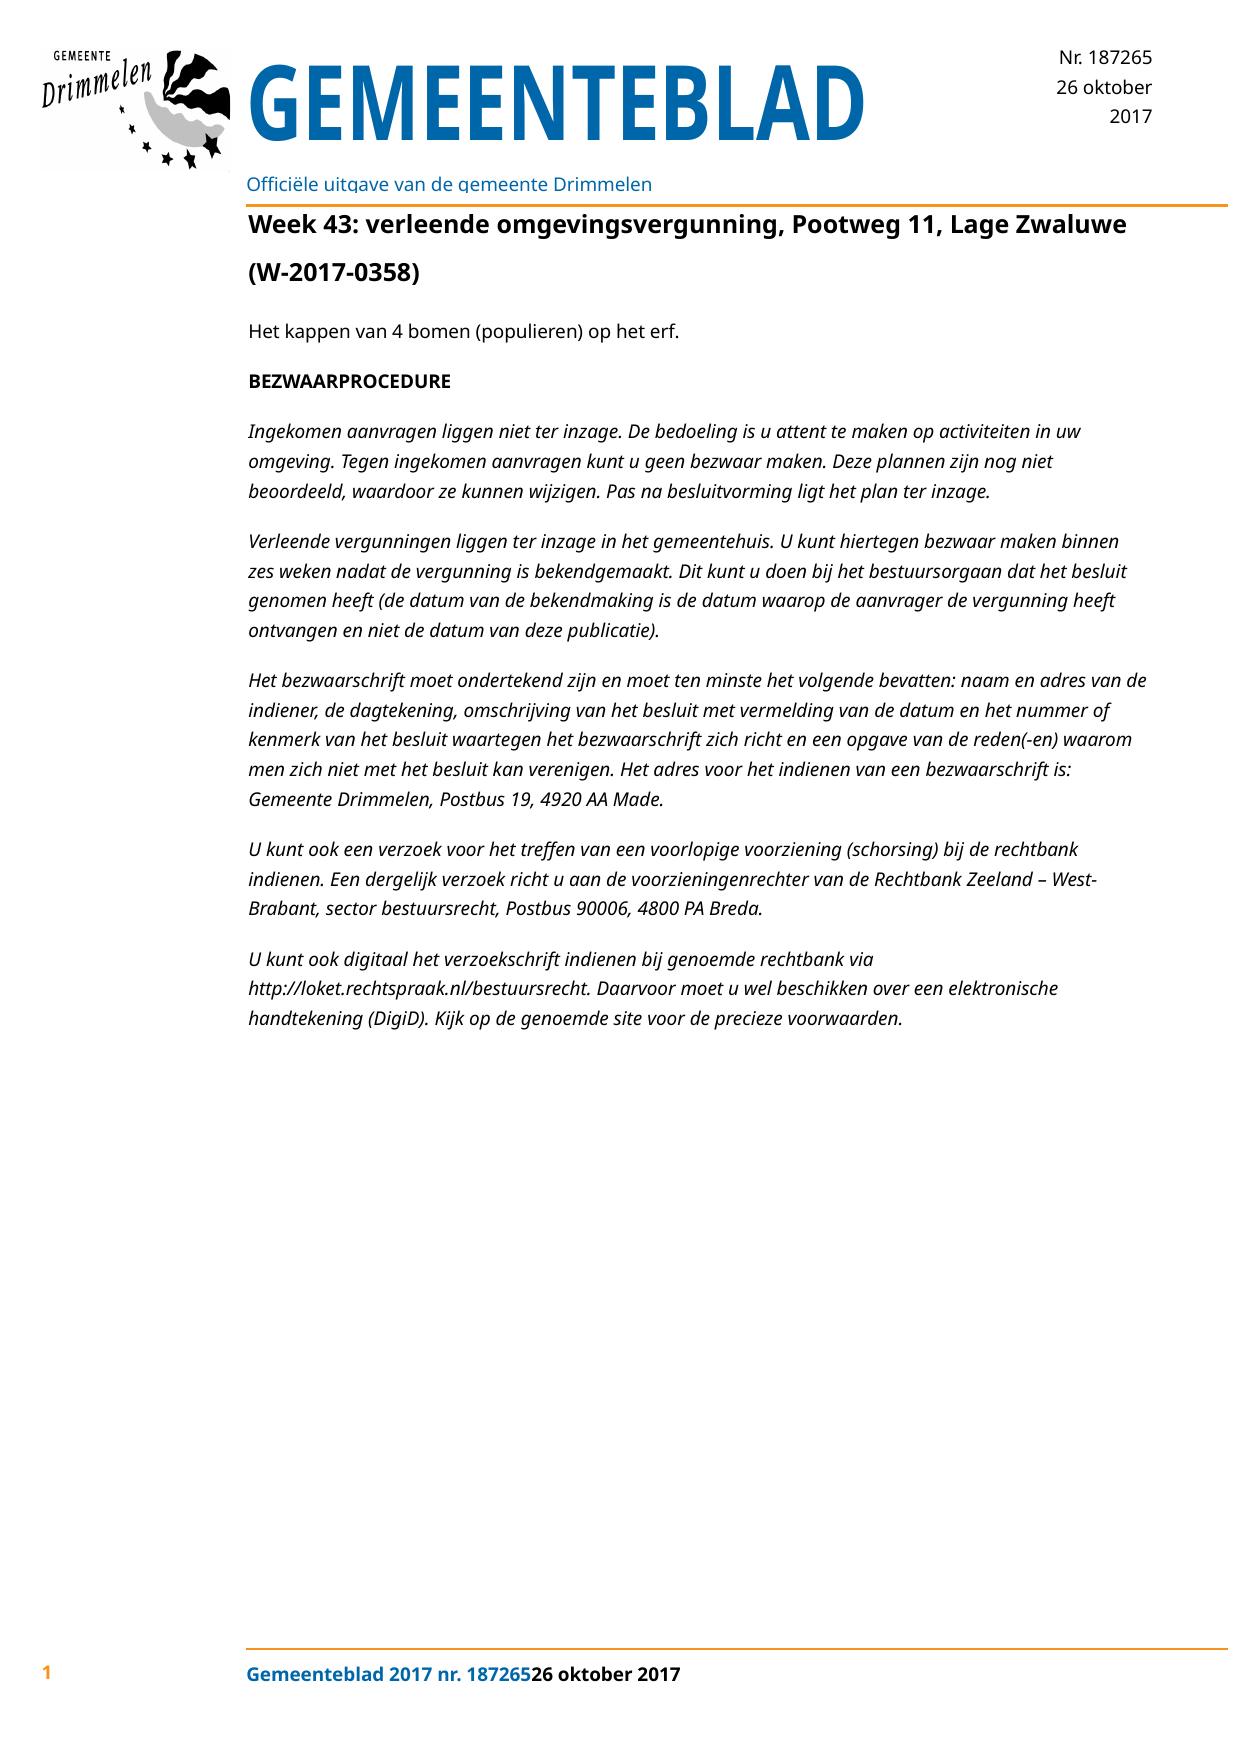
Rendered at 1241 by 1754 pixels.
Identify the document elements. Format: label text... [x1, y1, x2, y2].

text BEZWAARPROCEDURE [248, 368, 1152, 394]
text Het kappen van 4 bomen (populieren) op het erf. [248, 318, 1152, 344]
text Het bezwaarschrift moet ondertekend zijn en moet ten minste het volgende bevatten: naam en adres van de indiener, de dagtekening, omschrijving van het besluit met vermelding van de datum en het nummer of kenmerk van het besluit waartegen het bezwaarschrift zich richt en een opgave van de reden(-en) waarom men zich niet met het besluit kan verenigen. Het adres voor het indienen van een bezwaarschrift is: Gemeente Drimmelen, Postbus 19, 4920 AA Made. [248, 667, 1152, 812]
picture [41, 47, 231, 172]
text Ingekomen aanvragen liggen niet ter inzage. De bedoeling is u attent te maken op activiteiten in uw omgeving. Tegen ingekomen aanvragen kunt u geen bezwaar maken. Deze plannen zijn nog niet beoordeeld, waardoor ze kunnen wijzigen. Pas na besluitvorming ligt het plan ter inzage. [248, 419, 1152, 504]
text U kunt ook digitaal het verzoekschrift indienen bij genoemde rechtbank via http://loket.rechtspraak.nl/bestuursrecht. Daarvoor moet u wel beschikken over een elektronische handtekening (DigiD). Kijk op de genoemde site voor de precieze voorwaarden. [248, 946, 1152, 1031]
text U kunt ook een verzoek voor het treffen van een voorlopige voorziening (schorsing) bij de rechtbank indienen. Een dergelijk verzoek richt u aan de voorzieningenrechter van de Rechtbank Zeeland – West-Brabant, sector bestuursrecht, Postbus 90006, 4800 PA Breda. [248, 836, 1152, 921]
text Week 43: verleende omgevingsvergunning, Pootweg 11, Lage Zwaluwe (W-2017-0358) [248, 207, 1152, 288]
text Verleende vergunningen liggen ter inzage in het gemeentehuis. U kunt hiertegen bezwaar maken binnen zes weken nadat de vergunning is bekendgemaakt. Dit kunt u doen bij het bestuursorgaan dat het besluit genomen heeft (de datum van de bekendmaking is de datum waarop de aanvrager de vergunning heeft ontvangen en niet de datum van deze publicatie). [248, 528, 1152, 643]
